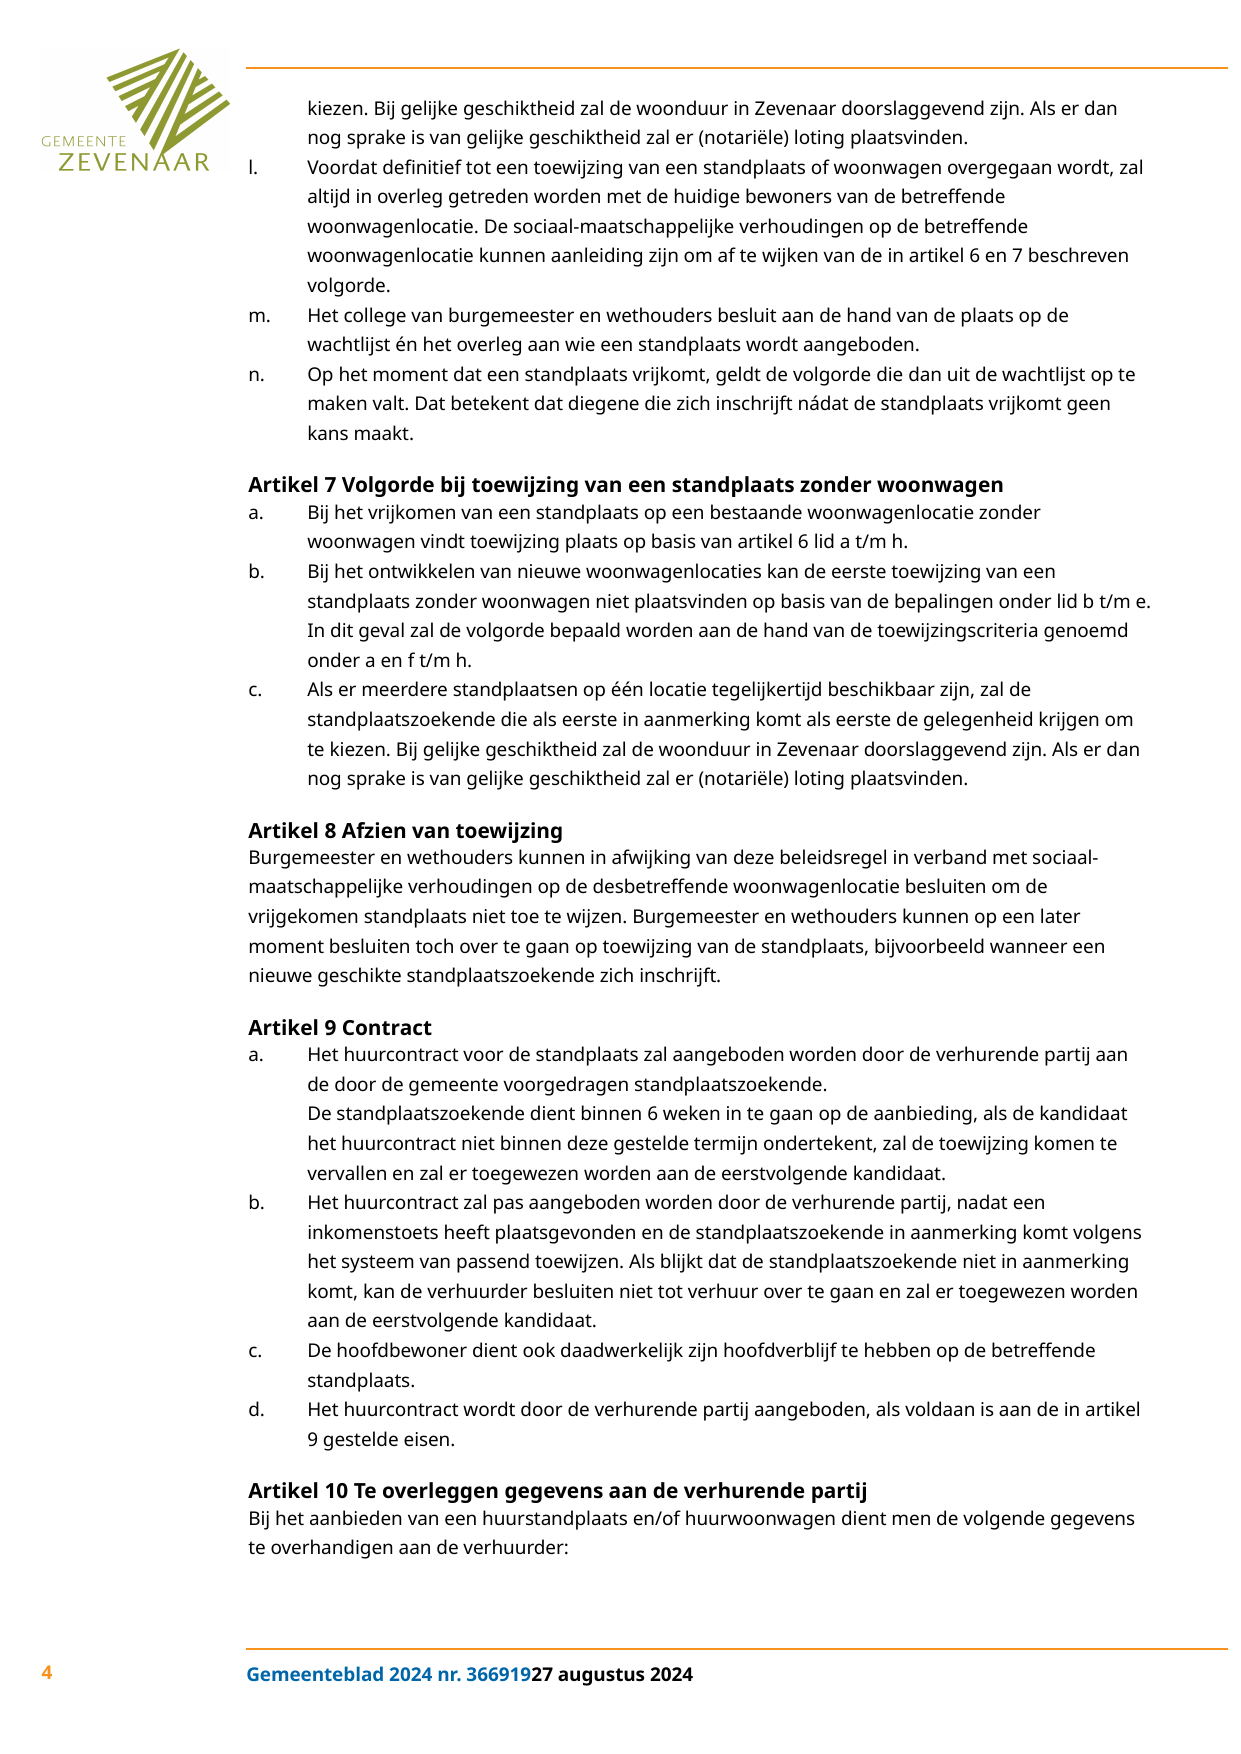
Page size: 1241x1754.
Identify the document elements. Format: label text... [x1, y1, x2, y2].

list Als er meerdere standplaatsen op één locatie tegelijkertijd beschikbaar zijn, zal de standplaatszoekende die als eerste in aanmerking komt als eerste de gelegenheid krijgen om te kiezen. Bij gelijke geschiktheid zal de woonduur in Zevenaar doorslaggevend zijn. Als er dan nog sprake is van gelijke geschiktheid zal er (notariële) loting plaatsvinden. [248, 677, 1152, 791]
list De standplaatszoekende dient binnen 6 weken in te gaan op de aanbieding, als de kandidaat het huurcontract niet binnen deze gestelde termijn ondertekent, zal de toewijzing komen te vervallen en zal er toegewezen worden aan de eerstvolgende kandidaat. [248, 1101, 1152, 1185]
list Bij het vrijkomen van een standplaats op een bestaande woonwagenlocatie zonder woonwagen vindt toewijzing plaats op basis van artikel 6 lid a t/m h. [248, 499, 1152, 554]
list Bij het ontwikkelen van nieuwe woonwagenlocaties kan de eerste toewijzing van een standplaats zonder woonwagen niet plaatsvinden op basis van de bepalingen onder lid b t/m e. In dit geval zal de volgorde bepaald worden aan de hand van de toewijzingscriteria genoemd onder a en f t/m h. [248, 558, 1152, 673]
list kiezen. Bij gelijke geschiktheid zal de woonduur in Zevenaar doorslaggevend zijn. Als er dan nog sprake is van gelijke geschiktheid zal er (notariële) loting plaatsvinden. [248, 95, 1152, 150]
list Het huurcontract wordt door de verhurende partij aangeboden, als voldaan is aan de in artikel 9 gestelde eisen. [248, 1396, 1152, 1452]
list Voordat definitief tot een toewijzing van een standplaats of woonwagen overgegaan wordt, zal altijd in overleg getreden worden met de huidige bewoners van de betreffende woonwagenlocatie. De sociaal-maatschappelijke verhoudingen op de betreffende woonwagenlocatie kunnen aanleiding zijn om af te wijken van de in artikel 6 en 7 beschreven volgorde. [248, 154, 1152, 298]
text Bij het aanbieden van een huurstandplaats en/of huurwoonwagen dient men de volgende gegevens te overhandigen aan de verhuurder: [248, 1505, 1152, 1560]
list Het college van burgemeester en wethouders besluit aan de hand van de plaats op de wachtlijst én het overleg aan wie een standplaats wordt aangeboden. [248, 302, 1152, 357]
text Artikel 8 Afzien van toewijzing [248, 816, 1152, 844]
picture [41, 47, 231, 172]
text Artikel 9 Contract [248, 1013, 1152, 1041]
text Burgemeester en wethouders kunnen in afwijking van deze beleidsregel in verband met sociaal-maatschappelijke verhoudingen op de desbetreffende woonwagenlocatie besluiten om de vrijgekomen standplaats niet toe te wijzen. Burgemeester en wethouders kunnen op een later moment besluiten toch over te gaan op toewijzing van de standplaats, bijvoorbeeld wanneer een nieuwe geschikte standplaatszoekende zich inschrijft. [248, 844, 1152, 988]
list De hoofdbewoner dient ook daadwerkelijk zijn hoofdverblijf te hebben op de betreffende standplaats. [248, 1337, 1152, 1392]
text Artikel 10 Te overleggen gegevens aan de verhurende partij [248, 1476, 1152, 1505]
text Artikel 7 Volgorde bij toewijzing van een standplaats zonder woonwagen [248, 471, 1152, 499]
list Het huurcontract voor de standplaats zal aangeboden worden door de verhurende partij aan de door de gemeente voorgedragen standplaatszoekende. [248, 1041, 1152, 1097]
list Het huurcontract zal pas aangeboden worden door de verhurende partij, nadat een inkomenstoets heeft plaatsgevonden en de standplaatszoekende in aanmerking komt volgens het systeem van passend toewijzen. Als blijkt dat de standplaatszoekende niet in aanmerking komt, kan de verhuurder besluiten niet tot verhuur over te gaan en zal er toegewezen worden aan de eerstvolgende kandidaat. [248, 1189, 1152, 1333]
list Op het moment dat een standplaats vrijkomt, geldt de volgorde die dan uit de wachtlijst op te maken valt. Dat betekent dat diegene die zich inschrijft nádat de standplaats vrijkomt geen kans maakt. [248, 361, 1152, 446]
